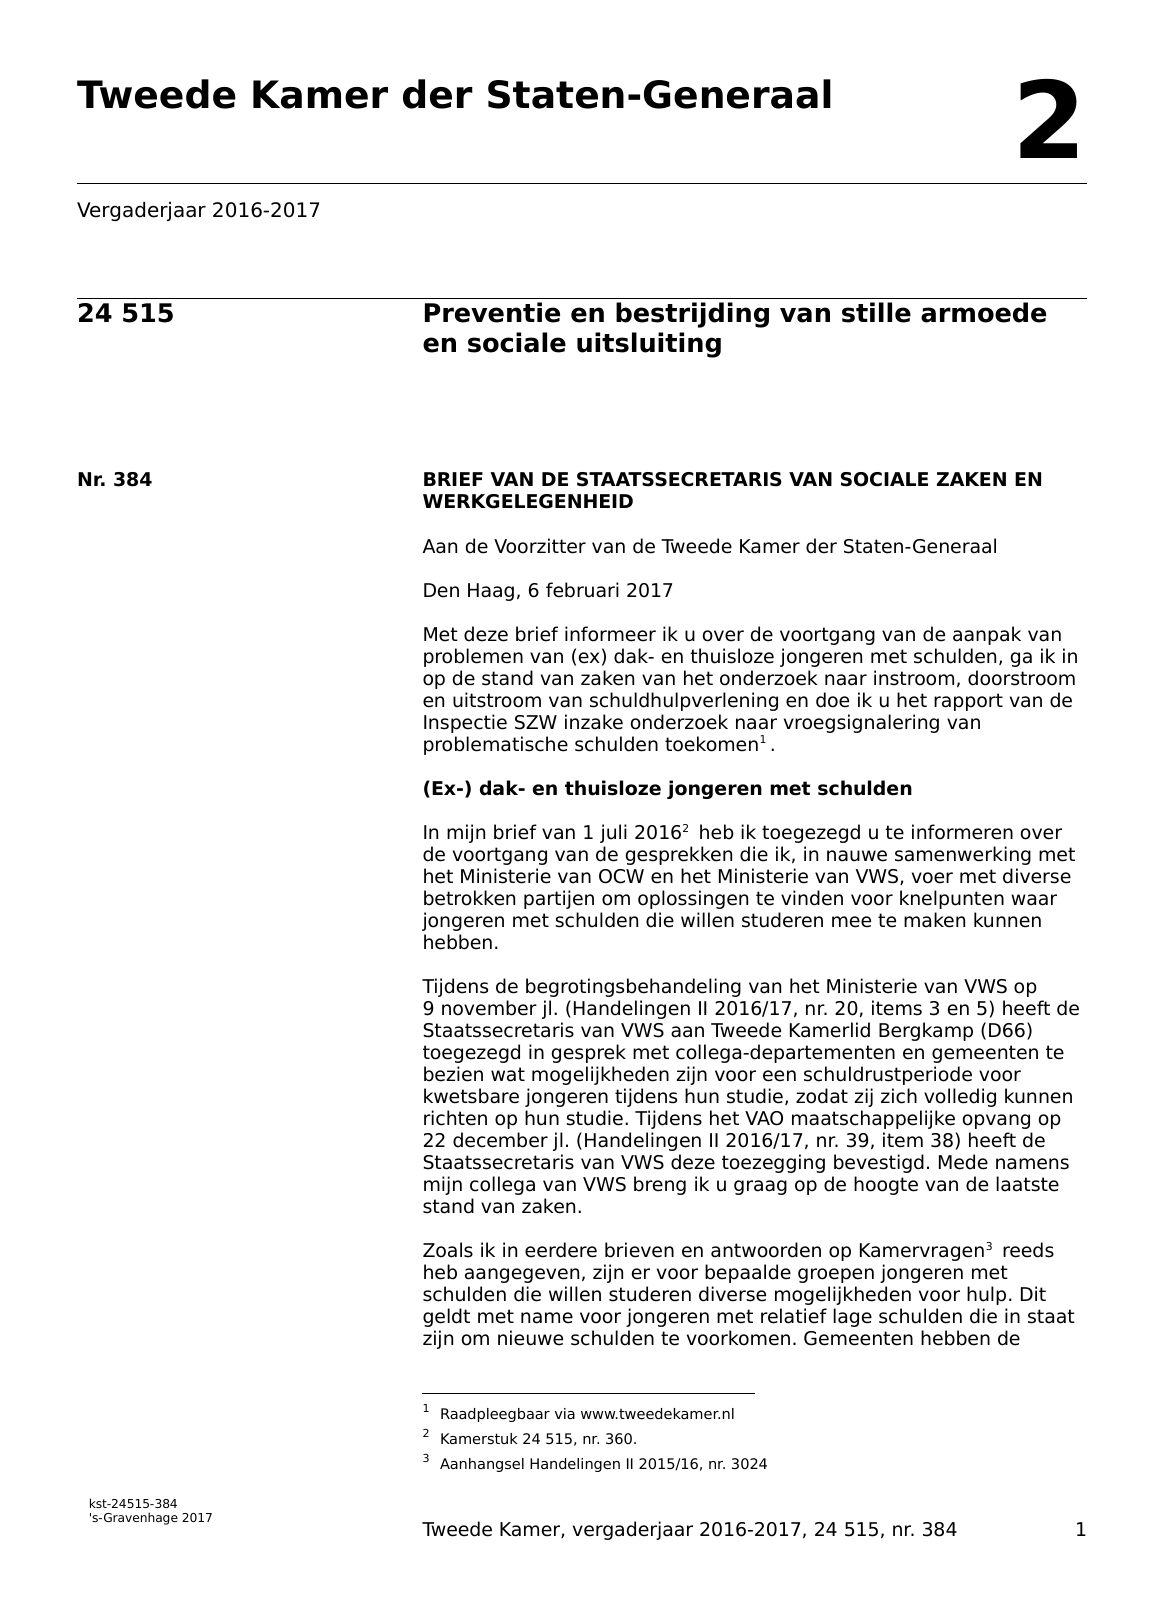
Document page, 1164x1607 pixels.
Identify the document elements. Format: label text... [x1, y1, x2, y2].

subtitle 24 515 Preventie en bestrijding van stille armoede en sociale uitsluiting [77, 299, 1087, 358]
text In mijn brief van 1 juli 2016 heb ik toegezegd u te informeren over de voortgang van de gesprekken die ik, in nauwe samenwerking met het Ministerie van OCW en het Ministerie van VWS, voer met diverse betrokken partijen om oplossingen te vinden voor knelpunten waar jongeren met schulden die willen studeren mee te maken kunnen hebben. [422, 822, 1087, 954]
table_cell Vergaderjaar 2016-2017 [77, 184, 1087, 298]
table_header 2 [886, 59, 1087, 183]
text 's-Gravenhage 2017 [88, 1511, 323, 1525]
table_header Tweede Kamer der Staten-Generaal [77, 59, 886, 183]
subtitle Nr. 384 BRIEF VAN DE STAATSSECRETARIS VAN SOCIALE ZAKEN EN WERKGELEGENHEID [77, 469, 1087, 513]
text Met deze brief informeer ik u over de voortgang van de aanpak van problemen van (ex) dak- en thuisloze jongeren met schulden, ga ik in op de stand van zaken van het onderzoek naar instroom, doorstroom en uitstroom van schuldhulpverlening en doe ik u het rapport van de Inspectie SZW inzake onderzoek naar vroegsignalering van problematische schulden toekomen. [422, 624, 1087, 756]
text Kamerstuk 24 515, nr. 360. [422, 1427, 1087, 1449]
text Zoals ik in eerdere brieven en antwoorden op Kamervragen reeds heb aangegeven, zijn er voor bepaalde groepen jongeren met schulden die willen studeren diverse mogelijkheden voor hulp. Dit geldt met name voor jongeren met relatief lage schulden die in staat zijn om nieuwe schulden te voorkomen. Gemeenten hebben de [422, 1240, 1087, 1350]
subtitle (Ex-) dak- en thuisloze jongeren met schulden [422, 778, 1087, 800]
text kst-24515-384 [88, 1497, 323, 1511]
text Raadpleegbaar via www.tweedekamer.nl [422, 1402, 1087, 1424]
text Den Haag, 6 februari 2017 [422, 580, 1087, 602]
text Tijdens de begrotingsbehandeling van het Ministerie van VWS op 9 november jl. (Handelingen II 2016/17, nr. 20, items 3 en 5) heeft de Staatssecretaris van VWS aan Tweede Kamerlid Bergkamp (D66) toegezegd in gesprek met collega-departementen en gemeenten te bezien wat mogelijkheden zijn voor een schuldrustperiode voor kwetsbare jongeren tijdens hun studie, zodat zij zich volledig kunnen richten op hun studie. Tijdens het VAO maatschappelijke opvang op 22 december jl. (Handelingen II 2016/17, nr. 39, item 38) heeft de Staatssecretaris van VWS deze toezegging bevestigd. Mede namens mijn collega van VWS breng ik u graag op de hoogte van de laatste stand van zaken. [422, 976, 1087, 1218]
text Aan de Voorzitter van de Tweede Kamer der Staten-Generaal [422, 536, 1087, 557]
text Aanhangsel Handelingen II 2015/16, nr. 3024 [422, 1452, 1087, 1474]
